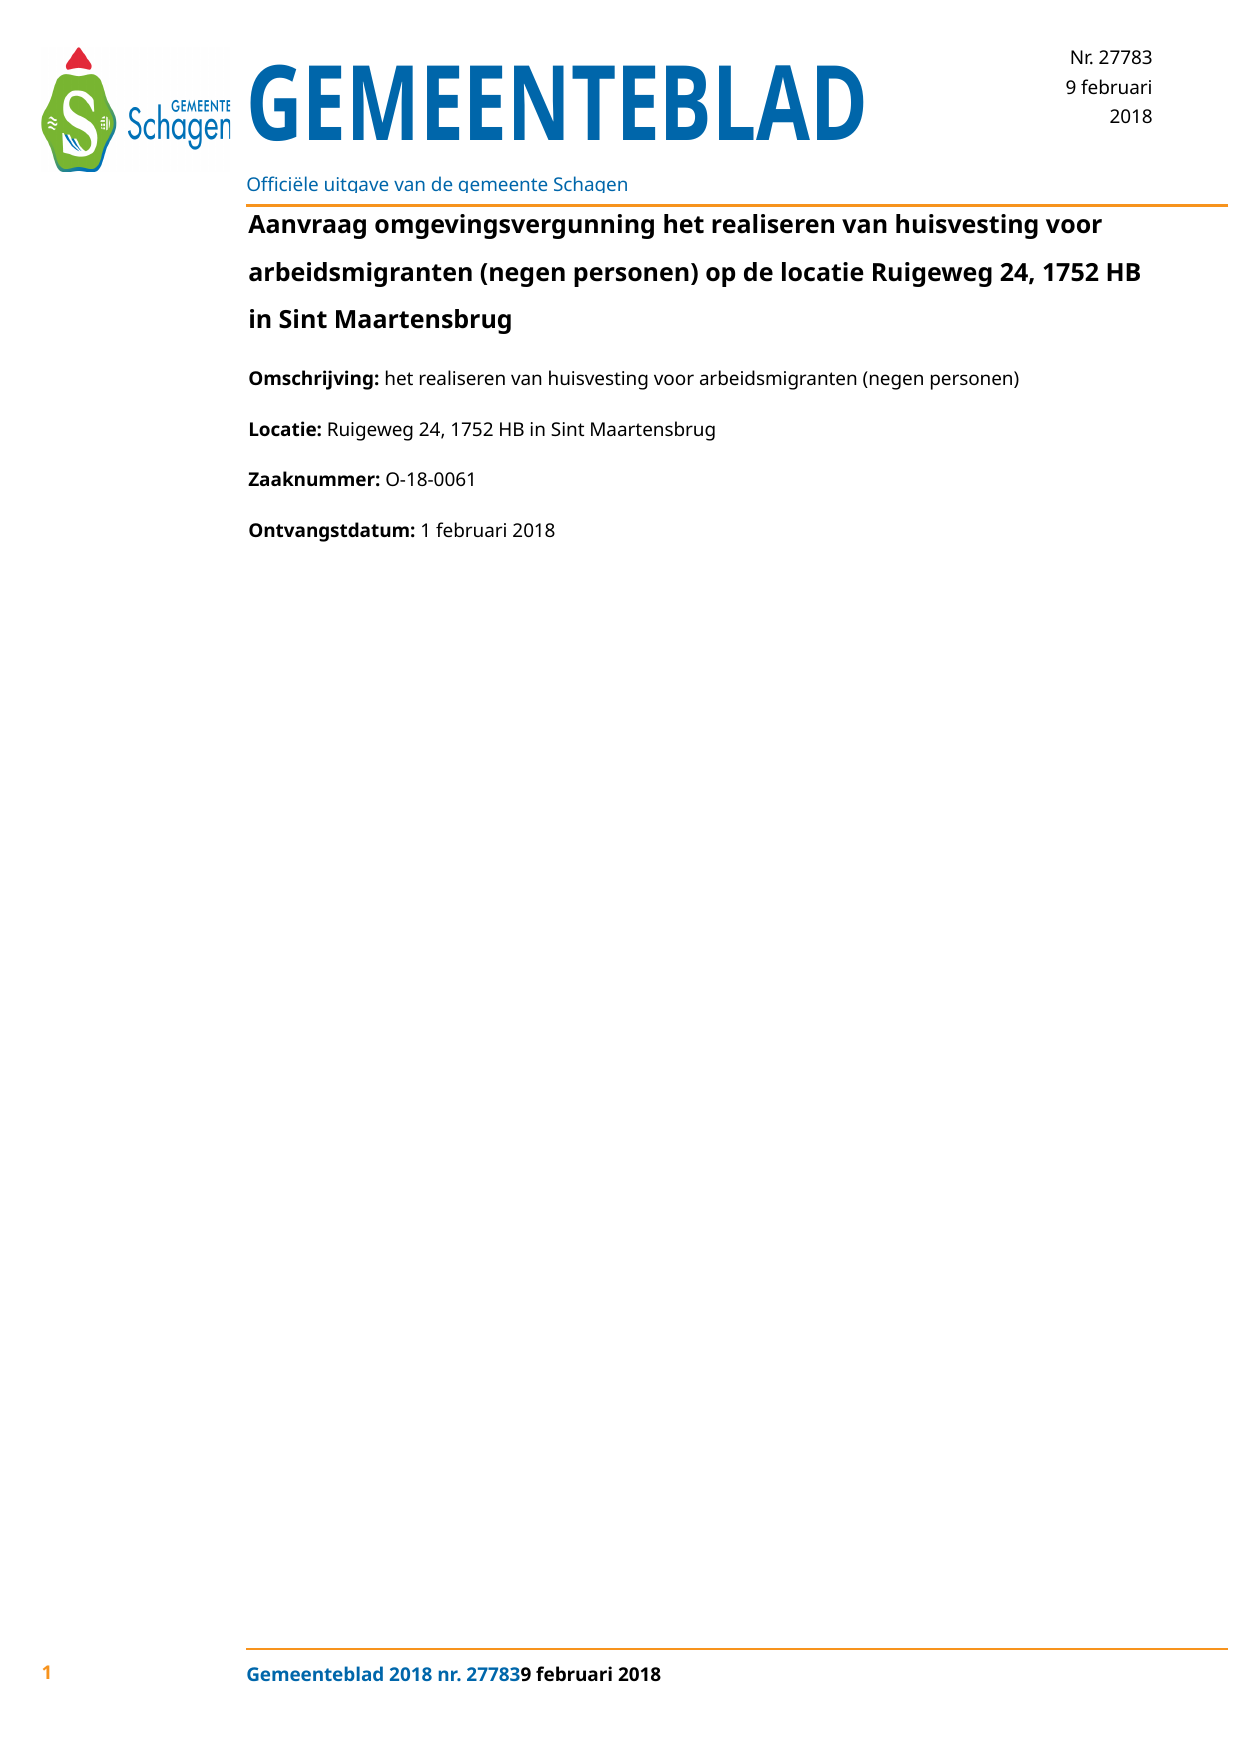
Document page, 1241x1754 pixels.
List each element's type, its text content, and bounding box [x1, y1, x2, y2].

picture [41, 47, 231, 172]
text Aanvraag omgevingsvergunning het realiseren van huisvesting voor arbeidsmigranten (negen personen) op de locatie Ruigeweg 24, 1752 HB in Sint Maartensbrug [248, 207, 1152, 336]
text Zaaknummer: O-18-0061 [248, 466, 1152, 492]
text Omschrijving: het realiseren van huisvesting voor arbeidsmigranten (negen personen) [248, 366, 1152, 391]
text Locatie: Ruigeweg 24, 1752 HB in Sint Maartensbrug [248, 416, 1152, 442]
text Ontvangstdatum: 1 februari 2018 [248, 517, 1152, 542]
